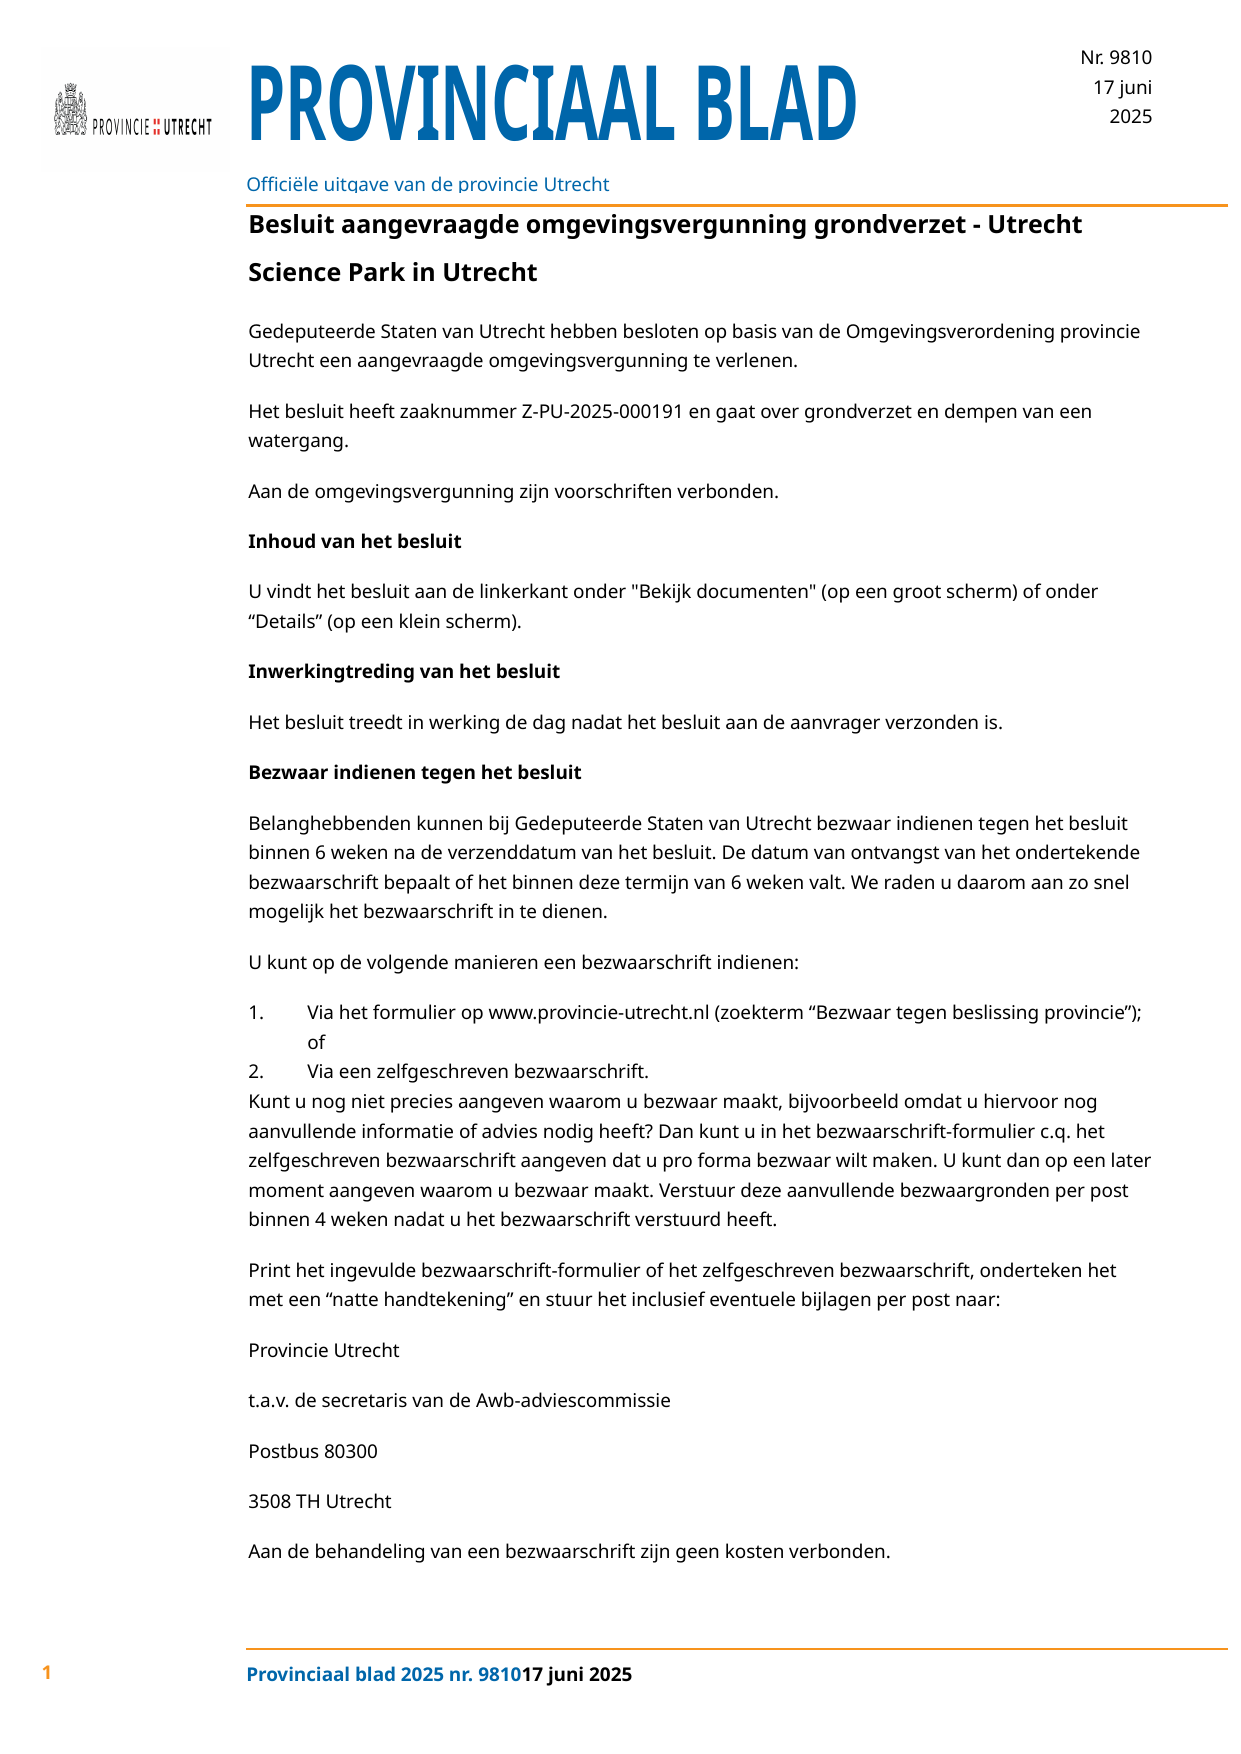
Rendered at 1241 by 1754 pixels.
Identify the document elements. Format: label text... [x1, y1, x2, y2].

text Belanghebbenden kunnen bij Gedeputeerde Staten van Utrecht bezwaar indienen tegen het besluit binnen 6 weken na de verzenddatum van het besluit. De datum van ontvangst van het ondertekende bezwaarschrift bepaalt of het binnen deze termijn van 6 weken valt. We raden u daarom aan zo snel mogelijk het bezwaarschrift in te dienen. [248, 810, 1152, 924]
text Het besluit heeft zaaknummer Z-PU-2025-000191 en gaat over grondverzet en dempen van een watergang. [248, 398, 1152, 453]
text Aan de omgevingsvergunning zijn voorschriften verbonden. [248, 478, 1152, 504]
list Via het formulier op www.provincie-utrecht.nl (zoekterm “Bezwaar tegen beslissing provincie”); of [248, 999, 1152, 1055]
text Aan de behandeling van een bezwaarschrift zijn geen kosten verbonden. [248, 1539, 1152, 1564]
text U vindt het besluit aan de linkerkant onder "Bekijk documenten" (op een groot scherm) of onder “Details” (op een klein scherm). [248, 579, 1152, 634]
picture [41, 47, 231, 172]
text Postbus 80300 [248, 1438, 1152, 1464]
text Provincie Utrecht [248, 1337, 1152, 1363]
text Inhoud van het besluit [248, 528, 1152, 554]
text 3508 TH Utrecht [248, 1488, 1152, 1514]
text Print het ingevulde bezwaarschrift-formulier of het zelfgeschreven bezwaarschrift, onderteken het met een “natte handtekening” en stuur het inclusief eventuele bijlagen per post naar: [248, 1257, 1152, 1312]
text Inwerkingtreding van het besluit [248, 659, 1152, 684]
text Het besluit treedt in werking de dag nadat het besluit aan de aanvrager verzonden is. [248, 709, 1152, 735]
list Via een zelfgeschreven bezwaarschrift. [248, 1059, 1152, 1084]
text U kunt op de volgende manieren een bezwaarschrift indienen: [248, 949, 1152, 975]
text t.a.v. de secretaris van de Awb-adviescommissie [248, 1387, 1152, 1413]
text Kunt u nog niet precies aangeven waarom u bezwaar maakt, bijvoorbeeld omdat u hiervoor nog aanvullende informatie of advies nodig heeft? Dan kunt u in het bezwaarschrift-formulier c.q. het zelfgeschreven bezwaarschrift aangeven dat u pro forma bezwaar wilt maken. U kunt dan op een later moment aangeven waarom u bezwaar maakt. Verstuur deze aanvullende bezwaargronden per post binnen 4 weken nadat u het bezwaarschrift verstuurd heeft. [248, 1088, 1152, 1232]
text Besluit aangevraagde omgevingsvergunning grondverzet - Utrecht Science Park in Utrecht [248, 207, 1152, 288]
text Gedeputeerde Staten van Utrecht hebben besloten op basis van de Omgevingsverordening provincie Utrecht een aangevraagde omgevingsvergunning te verlenen. [248, 318, 1152, 373]
text Bezwaar indienen tegen het besluit [248, 759, 1152, 785]
